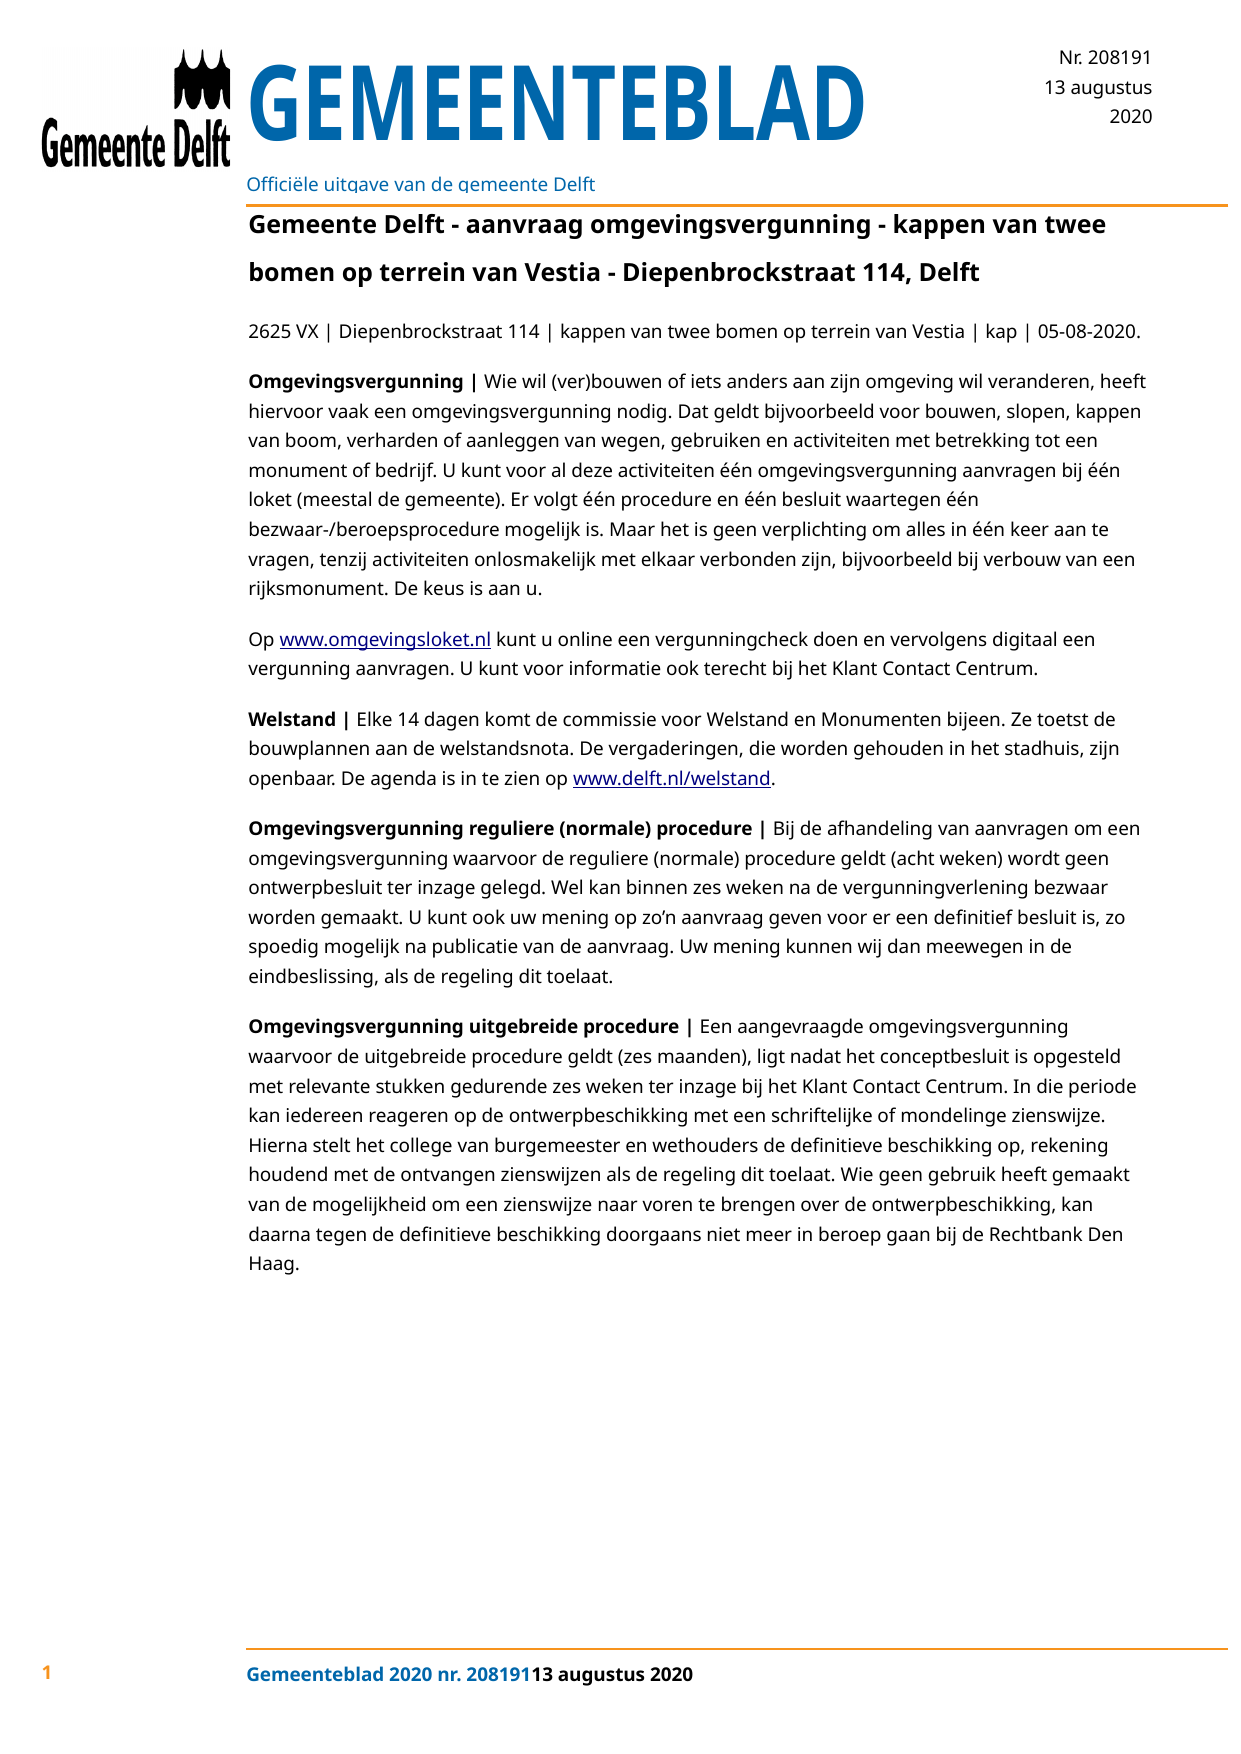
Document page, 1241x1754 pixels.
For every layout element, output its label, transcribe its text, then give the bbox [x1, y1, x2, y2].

text Op www.omgevingsloket.nl kunt u online een vergunningcheck doen en vervolgens digitaal een vergunning aanvragen. U kunt voor informatie ook terecht bij het Klant Contact Centrum. [248, 626, 1152, 681]
text Gemeente Delft - aanvraag omgevingsvergunning - kappen van twee bomen op terrein van Vestia - Diepenbrockstraat 114, Delft [248, 207, 1152, 288]
text Omgevingsvergunning | Wie wil (ver)bouwen of iets anders aan zijn omgeving wil veranderen, heeft hiervoor vaak een omgevingsvergunning nodig. Dat geldt bijvoorbeeld voor bouwen, slopen, kappen van boom, verharden of aanleggen van wegen, gebruiken en activiteiten met betrekking tot een monument of bedrijf. U kunt voor al deze activiteiten één omgevingsvergunning aanvragen bij één loket (meestal de gemeente). Er volgt één procedure en één besluit waartegen één bezwaar-/beroepsprocedure mogelijk is. Maar het is geen verplichting om alles in één keer aan te vragen, tenzij activiteiten onlosmakelijk met elkaar verbonden zijn, bijvoorbeeld bij verbouw van een rijksmonument. De keus is aan u. [248, 368, 1152, 601]
text Omgevingsvergunning reguliere (normale) procedure | Bij de afhandeling van aanvragen om een omgevingsvergunning waarvoor de reguliere (normale) procedure geldt (acht weken) wordt geen ontwerpbesluit ter inzage gelegd. Wel kan binnen zes weken na de vergunningverlening bezwaar worden gemaakt. U kunt ook uw mening op zo’n aanvraag geven voor er een definitief besluit is, zo spoedig mogelijk na publicatie van de aanvraag. Uw mening kunnen wij dan meewegen in de eindbeslissing, als de regeling dit toelaat. [248, 815, 1152, 989]
text Omgevingsvergunning uitgebreide procedure | Een aangevraagde omgevingsvergunning waarvoor de uitgebreide procedure geldt (zes maanden), ligt nadat het conceptbesluit is opgesteld met relevante stukken gedurende zes weken ter inzage bij het Klant Contact Centrum. In die periode kan iedereen reageren op de ontwerpbeschikking met een schriftelijke of mondelinge zienswijze. Hierna stelt het college van burgemeester en wethouders de definitieve beschikking op, rekening houdend met de ontvangen zienswijzen als de regeling dit toelaat. Wie geen gebruik heeft gemaakt van de mogelijkheid om een zienswijze naar voren te brengen over de ontwerpbeschikking, kan daarna tegen de definitieve beschikking doorgaans niet meer in beroep gaan bij de Rechtbank Den Haag. [248, 1014, 1152, 1276]
picture [41, 47, 231, 172]
text 2625 VX | Diepenbrockstraat 114 | kappen van twee bomen op terrein van Vestia | kap | 05-08-2020. [248, 318, 1152, 344]
text Welstand | Elke 14 dagen komt de commissie voor Welstand en Monumenten bijeen. Ze toetst de bouwplannen aan de welstandsnota. De vergaderingen, die worden gehouden in het stadhuis, zijn openbaar. De agenda is in te zien op www.delft.nl/welstand. [248, 706, 1152, 791]
